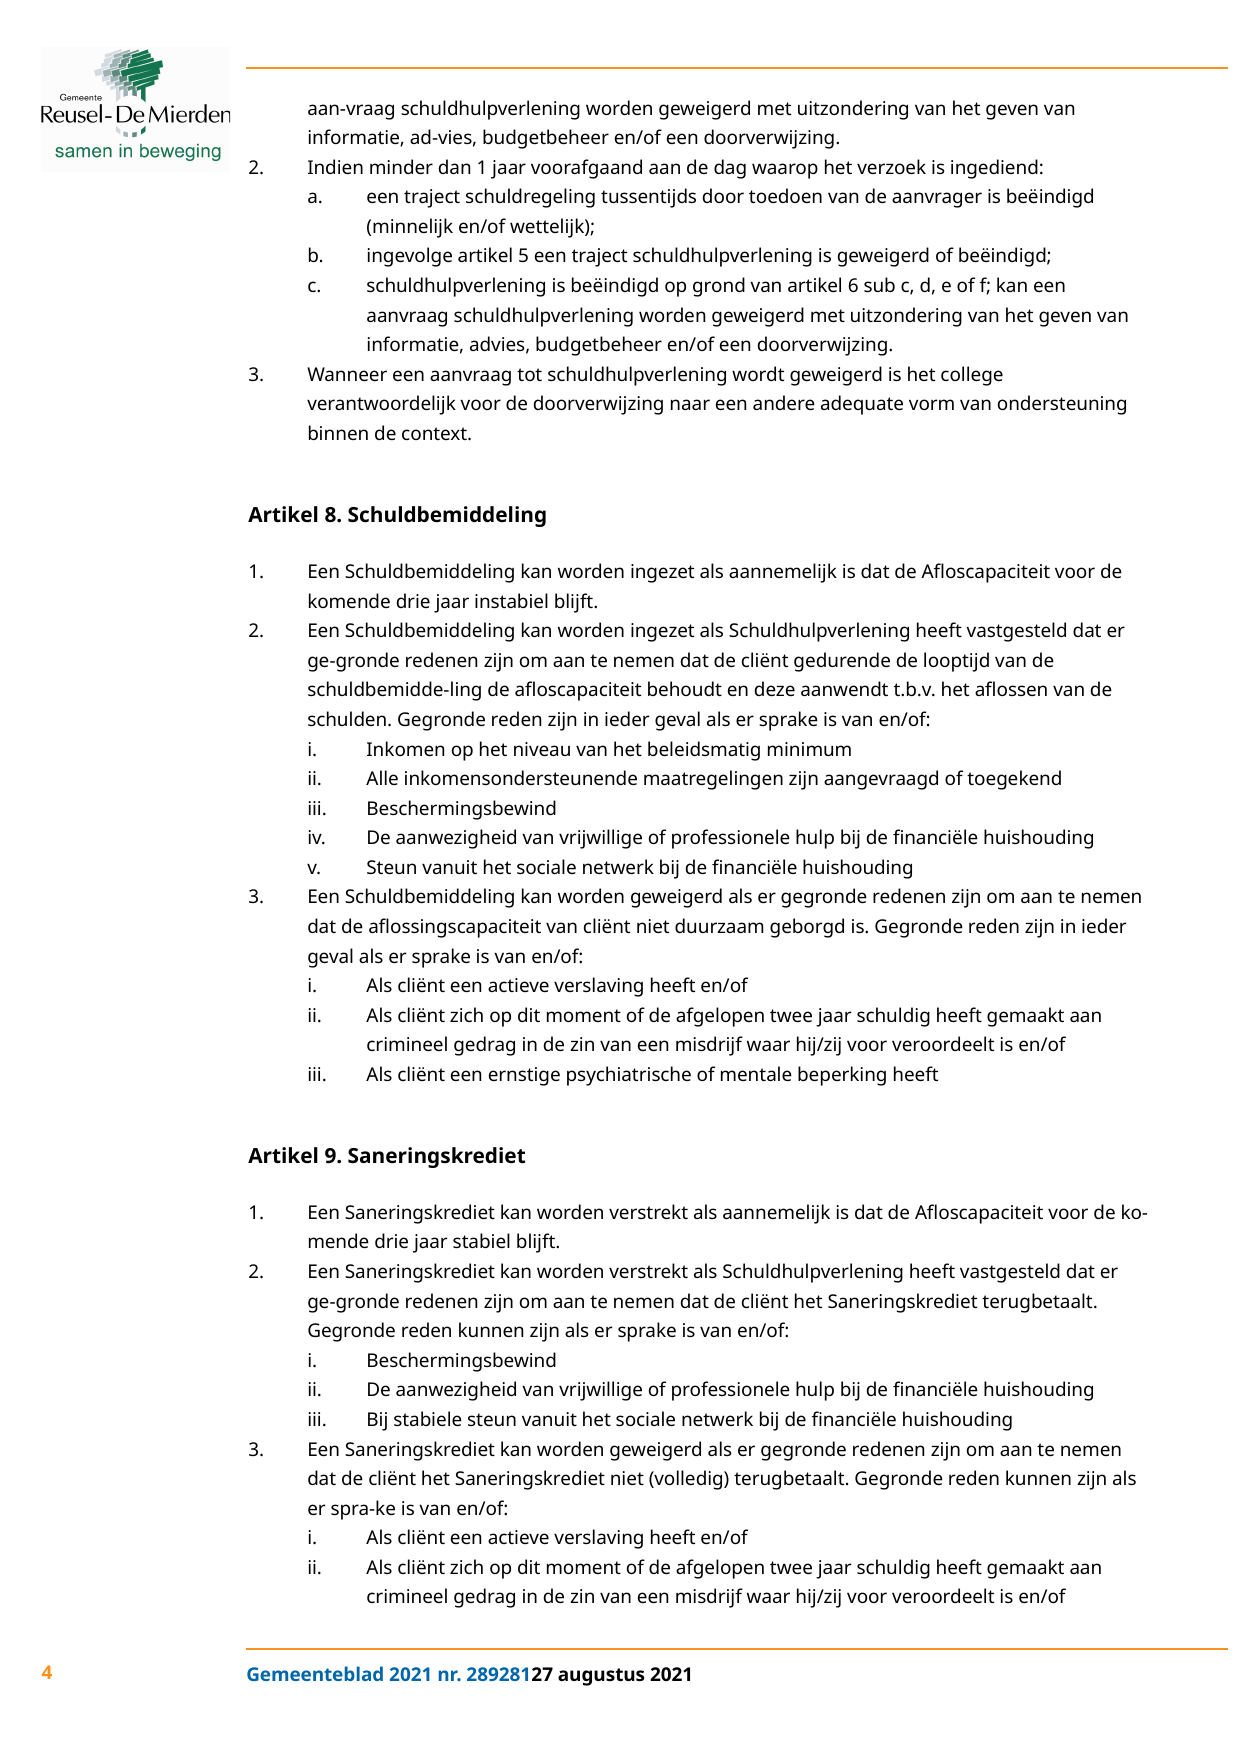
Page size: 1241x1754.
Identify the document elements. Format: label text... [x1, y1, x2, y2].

list ingevolge artikel 5 een traject schuldhulpverlening is geweigerd of beëindigd; [307, 243, 1152, 268]
list Een Saneringskrediet kan worden verstrekt als Schuldhulpverlening heeft vastgesteld dat er ge-gronde redenen zijn om aan te nemen dat de cliënt het Saneringskrediet terugbetaalt. Gegronde reden kunnen zijn als er sprake is van en/of: [248, 1258, 1152, 1343]
picture [41, 47, 231, 172]
list Als cliënt een actieve verslaving heeft en/of [307, 1524, 1152, 1550]
list Een Schuldbemiddeling kan worden ingezet als aannemelijk is dat de Afloscapaciteit voor de komende drie jaar instabiel blijft. [248, 558, 1152, 613]
list Een Saneringskrediet kan worden geweigerd als er gegronde redenen zijn om aan te nemen dat de cliënt het Saneringskrediet niet (volledig) terugbetaalt. Gegronde reden kunnen zijn als er spra-ke is van en/of: [248, 1436, 1152, 1521]
list aan-vraag schuldhulpverlening worden geweigerd met uitzondering van het geven van informatie, ad-vies, budgetbeheer en/of een doorverwijzing. [248, 95, 1152, 150]
list Indien minder dan 1 jaar voorafgaand aan de dag waarop het verzoek is ingediend: [248, 154, 1152, 180]
list schuldhulpverlening is beëindigd op grond van artikel 6 sub c, d, e of f; kan een aanvraag schuldhulpverlening worden geweigerd met uitzondering van het geven van informatie, advies, budgetbeheer en/of een doorverwijzing. [307, 272, 1152, 357]
list een traject schuldregeling tussentijds door toedoen van de aanvrager is beëindigd (minnelijk en/of wettelijk); [307, 183, 1152, 239]
list Bij stabiele steun vanuit het sociale netwerk bij de financiële huishouding [307, 1406, 1152, 1432]
list Alle inkomensondersteunende maatregelingen zijn aangevraagd of toegekend [307, 765, 1152, 791]
list Steun vanuit het sociale netwerk bij de financiële huishouding [307, 854, 1152, 880]
list Wanneer een aanvraag tot schuldhulpverlening wordt geweigerd is het college verantwoordelijk voor de doorverwijzing naar een andere adequate vorm van ondersteuning binnen de context. [248, 361, 1152, 446]
list Beschermingsbewind [307, 1347, 1152, 1373]
list Beschermingsbewind [307, 795, 1152, 821]
text Artikel 8. Schuldbemiddeling [248, 500, 1152, 529]
list De aanwezigheid van vrijwillige of professionele hulp bij de financiële huishouding [307, 1377, 1152, 1402]
text Artikel 9. Saneringskrediet [248, 1141, 1152, 1169]
list Als cliënt een actieve verslaving heeft en/of [307, 972, 1152, 998]
list Inkomen op het niveau van het beleidsmatig minimum [307, 736, 1152, 761]
list Een Schuldbemiddeling kan worden ingezet als Schuldhulpverlening heeft vastgesteld dat er ge-gronde redenen zijn om aan te nemen dat de cliënt gedurende de looptijd van de schuldbemidde-ling de afloscapaciteit behoudt en deze aanwendt t.b.v. het aflossen van de schulden. Gegronde reden zijn in ieder geval als er sprake is van en/of: [248, 617, 1152, 732]
list Als cliënt zich op dit moment of de afgelopen twee jaar schuldig heeft gemaakt aan crimineel gedrag in de zin van een misdrijf waar hij/zij voor veroordeelt is en/of [307, 1554, 1152, 1609]
list Als cliënt zich op dit moment of de afgelopen twee jaar schuldig heeft gemaakt aan crimineel gedrag in de zin van een misdrijf waar hij/zij voor veroordeelt is en/of [307, 1002, 1152, 1057]
list Een Schuldbemiddeling kan worden geweigerd als er gegronde redenen zijn om aan te nemen dat de aflossingscapaciteit van cliënt niet duurzaam geborgd is. Gegronde reden zijn in ieder geval als er sprake is van en/of: [248, 884, 1152, 968]
list Een Saneringskrediet kan worden verstrekt als aannemelijk is dat de Afloscapaciteit voor de ko-mende drie jaar stabiel blijft. [248, 1199, 1152, 1254]
list Als cliënt een ernstige psychiatrische of mentale beperking heeft [307, 1061, 1152, 1087]
list De aanwezigheid van vrijwillige of professionele hulp bij de financiële huishouding [307, 824, 1152, 850]
